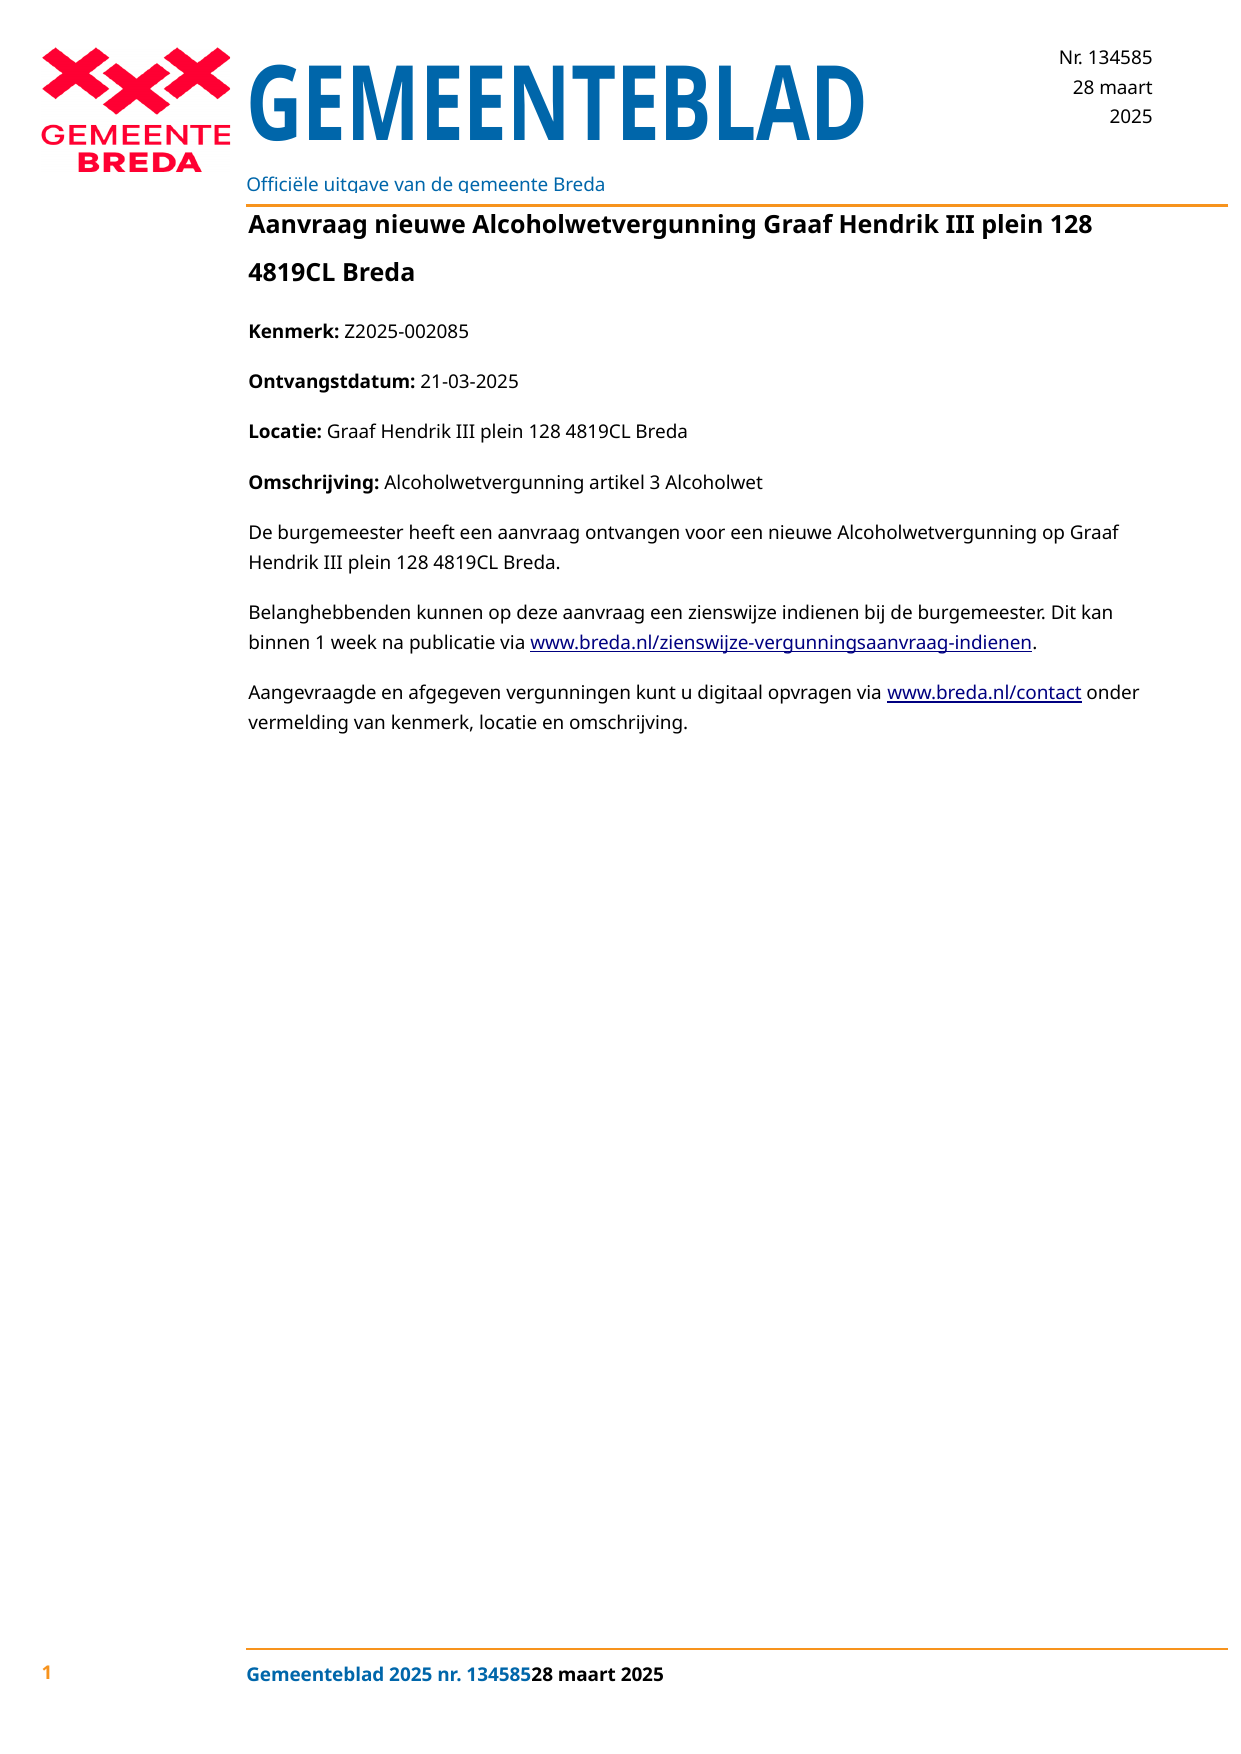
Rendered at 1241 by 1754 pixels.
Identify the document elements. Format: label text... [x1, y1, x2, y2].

text De burgemeester heeft een aanvraag ontvangen voor een nieuwe Alcoholwetvergunning op Graaf Hendrik III plein 128 4819CL Breda. [248, 519, 1152, 575]
text Belanghebbenden kunnen op deze aanvraag een zienswijze indienen bij de burgemeester. Dit kan binnen 1 week na publicatie via www.breda.nl/zienswijze-vergunningsaanvraag-indienen. [248, 599, 1152, 655]
text Locatie: Graaf Hendrik III plein 128 4819CL Breda [248, 419, 1152, 444]
text Aanvraag nieuwe Alcoholwetvergunning Graaf Hendrik III plein 128 4819CL Breda [248, 207, 1152, 288]
text Kenmerk: Z2025-002085 [248, 318, 1152, 344]
text Aangevraagde en afgegeven vergunningen kunt u digitaal opvragen via www.breda.nl/contact onder vermelding van kenmerk, locatie en omschrijving. [248, 679, 1152, 735]
text Ontvangstdatum: 21-03-2025 [248, 368, 1152, 394]
picture [41, 47, 231, 172]
text Omschrijving: Alcoholwetvergunning artikel 3 Alcoholwet [248, 469, 1152, 495]
